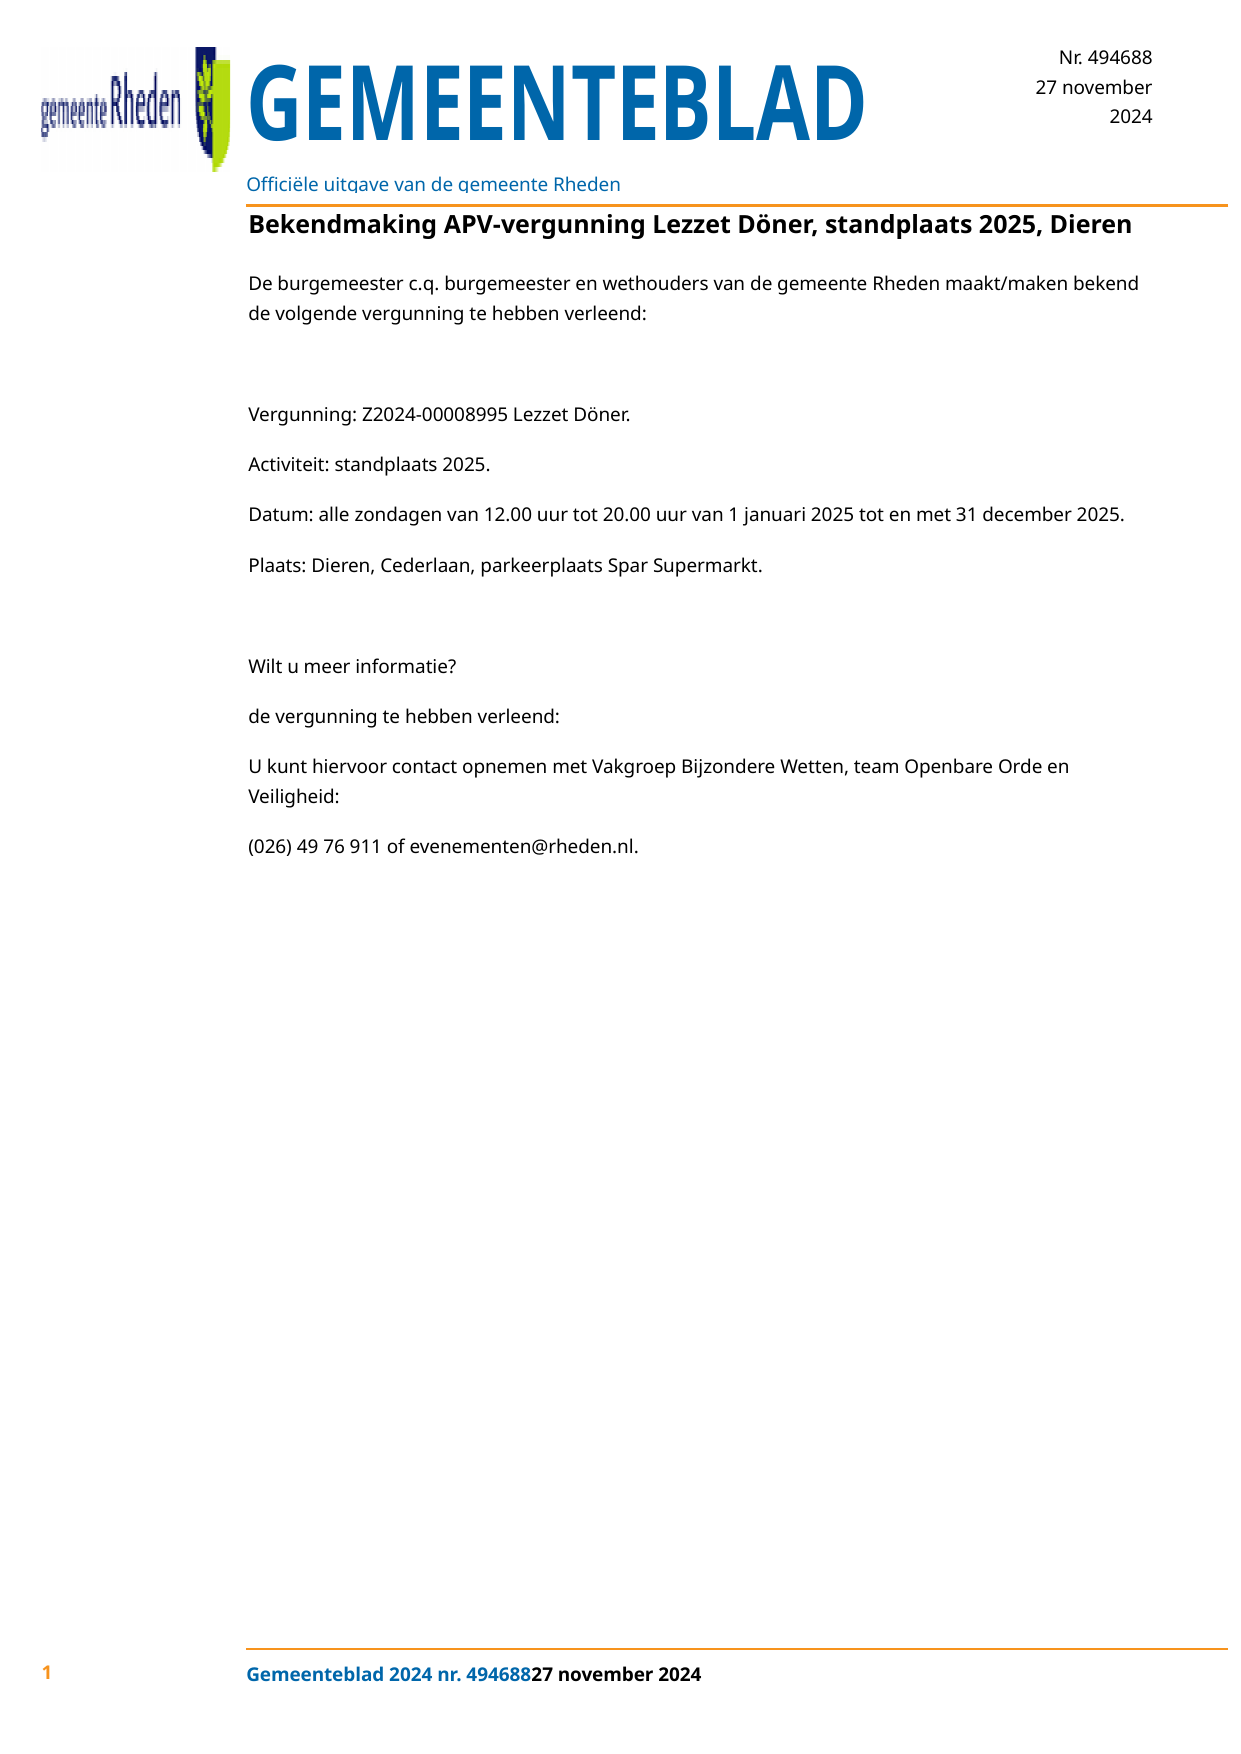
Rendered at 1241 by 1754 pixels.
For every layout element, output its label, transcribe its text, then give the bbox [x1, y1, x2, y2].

text De burgemeester c.q. burgemeester en wethouders van de gemeente Rheden maakt/maken bekend de volgende vergunning te hebben verleend: [248, 270, 1152, 326]
text de vergunning te hebben verleend: [248, 703, 1152, 729]
text Datum: alle zondagen van 12.00 uur tot 20.00 uur van 1 januari 2025 tot en met 31 december 2025. [248, 502, 1152, 527]
text Plaats: Dieren, Cederlaan, parkeerplaats Spar Supermarkt. [248, 552, 1152, 578]
text Bekendmaking APV-vergunning Lezzet Döner, standplaats 2025, Dieren [248, 207, 1152, 241]
text Activiteit: standplaats 2025. [248, 451, 1152, 477]
text (026) 49 76 911 of evenementen@rheden.nl. [248, 834, 1152, 859]
text U kunt hiervoor contact opnemen met Vakgroep Bijzondere Wetten, team Openbare Orde en Veiligheid: [248, 754, 1152, 809]
text Vergunning: Z2024-00008995 Lezzet Döner. [248, 401, 1152, 426]
picture [41, 47, 231, 172]
text Wilt u meer informatie? [248, 653, 1152, 678]
